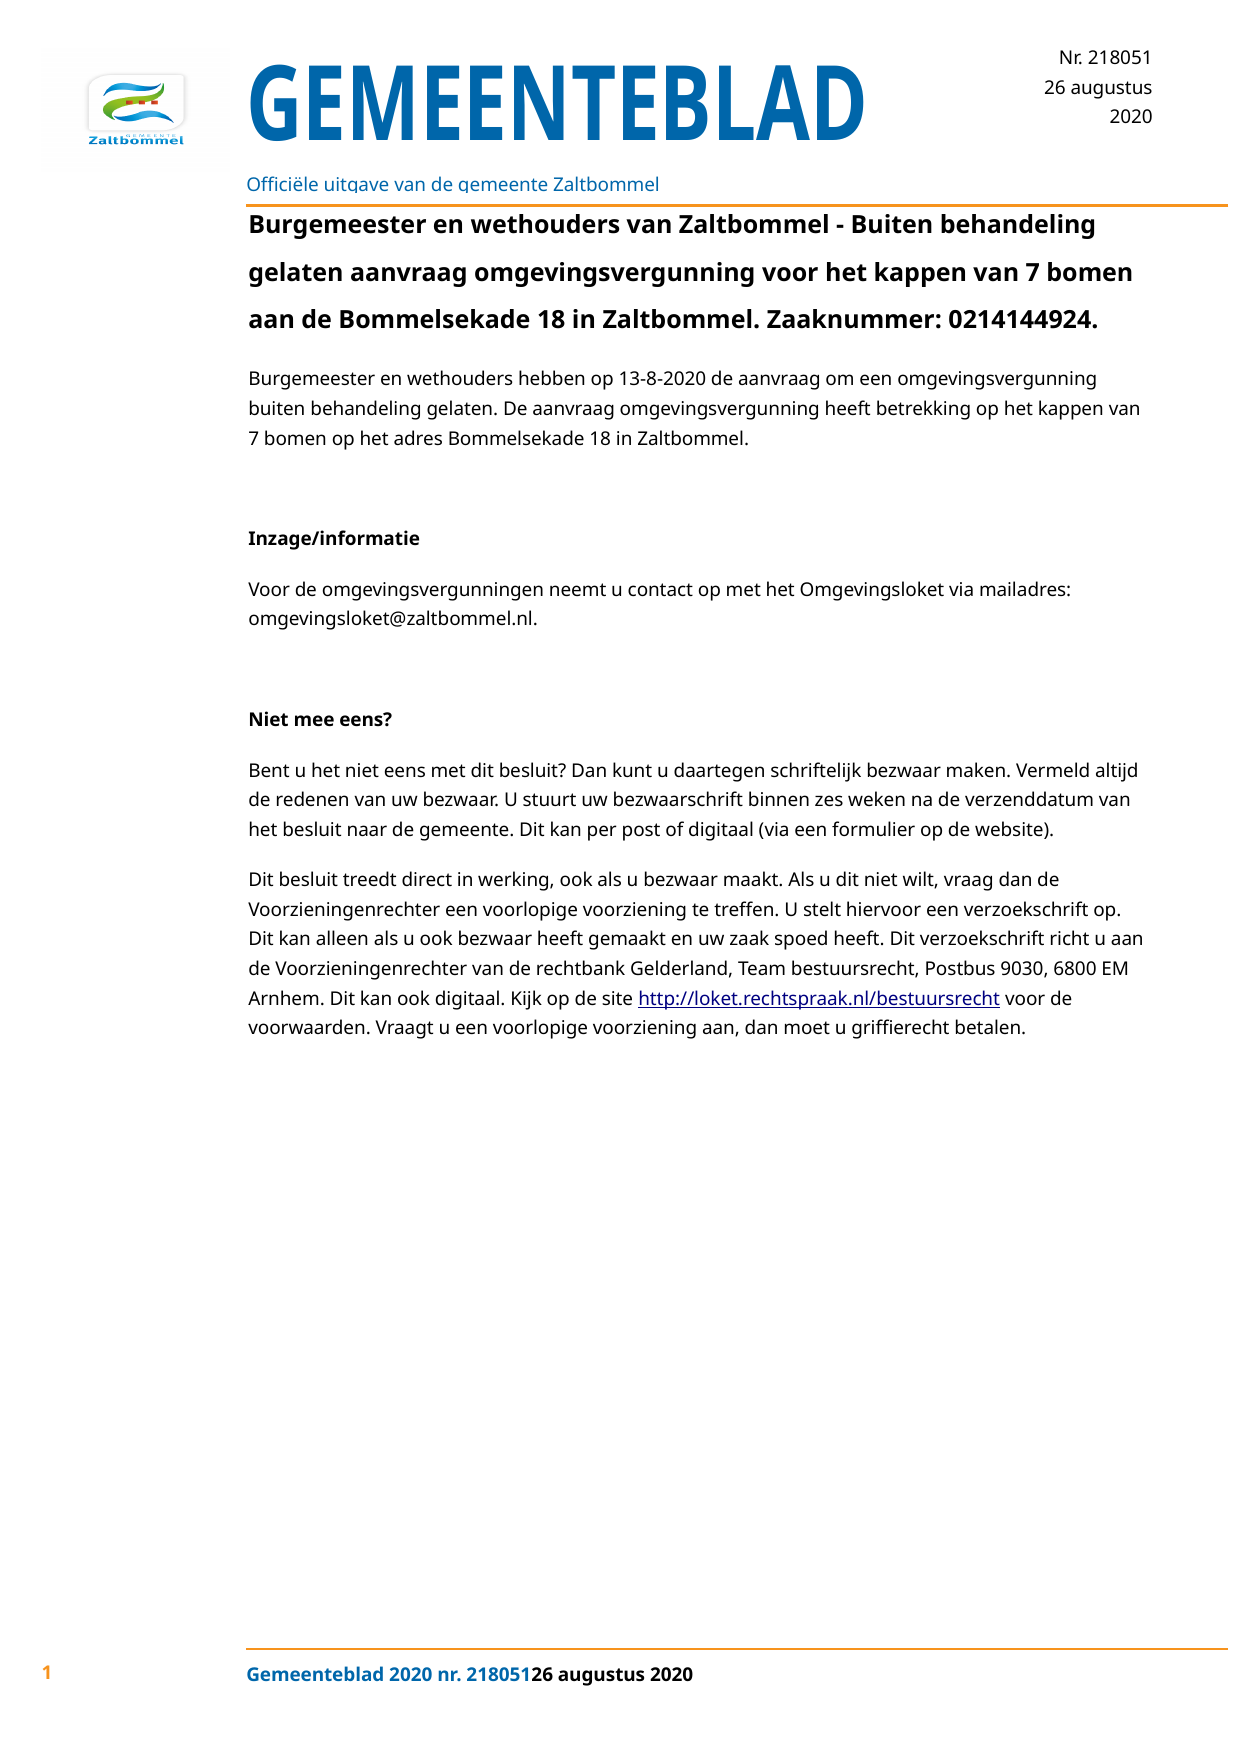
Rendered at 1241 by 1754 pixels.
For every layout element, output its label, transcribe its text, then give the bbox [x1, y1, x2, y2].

text Burgemeester en wethouders hebben op 13-8-2020 de aanvraag om een omgevingsvergunning buiten behandeling gelaten. De aanvraag omgevingsvergunning heeft betrekking op het kappen van 7 bomen op het adres Bommelsekade 18 in Zaltbommel. [248, 366, 1152, 450]
text Voor de omgevingsvergunningen neemt u contact op met het Omgevingsloket via mailadres: omgevingsloket@zaltbommel.nl. [248, 576, 1152, 631]
text Niet mee eens? [248, 706, 1152, 732]
text Bent u het niet eens met dit besluit? Dan kunt u daartegen schriftelijk bezwaar maken. Vermeld altijd de redenen van uw bezwaar. U stuurt uw bezwaarschrift binnen zes weken na de verzenddatum van het besluit naar de gemeente. Dit kan per post of digitaal (via een formulier op de website). [248, 757, 1152, 842]
text Inzage/informatie [248, 526, 1152, 551]
text Dit besluit treedt direct in werking, ook als u bezwaar maakt. Als u dit niet wilt, vraag dan de Voorzieningenrechter een voorlopige voorziening te treffen. U stelt hiervoor een verzoekschrift op. Dit kan alleen als u ook bezwaar heeft gemaakt en uw zaak spoed heeft. Dit verzoekschrift richt u aan de Voorzieningenrechter van de rechtbank Gelderland, Team bestuursrecht, Postbus 9030, 6800 EM Arnhem. Dit kan ook digitaal. Kijk op de site http://loket.rechtspraak.nl/bestuursrecht voor de voorwaarden. Vraagt u een voorlopige voorziening aan, dan moet u griffierecht betalen. [248, 866, 1152, 1040]
picture [41, 47, 231, 172]
text Burgemeester en wethouders van Zaltbommel - Buiten behandeling gelaten aanvraag omgevingsvergunning voor het kappen van 7 bomen aan de Bommelsekade 18 in Zaltbommel. Zaaknummer: 0214144924. [248, 207, 1152, 336]
